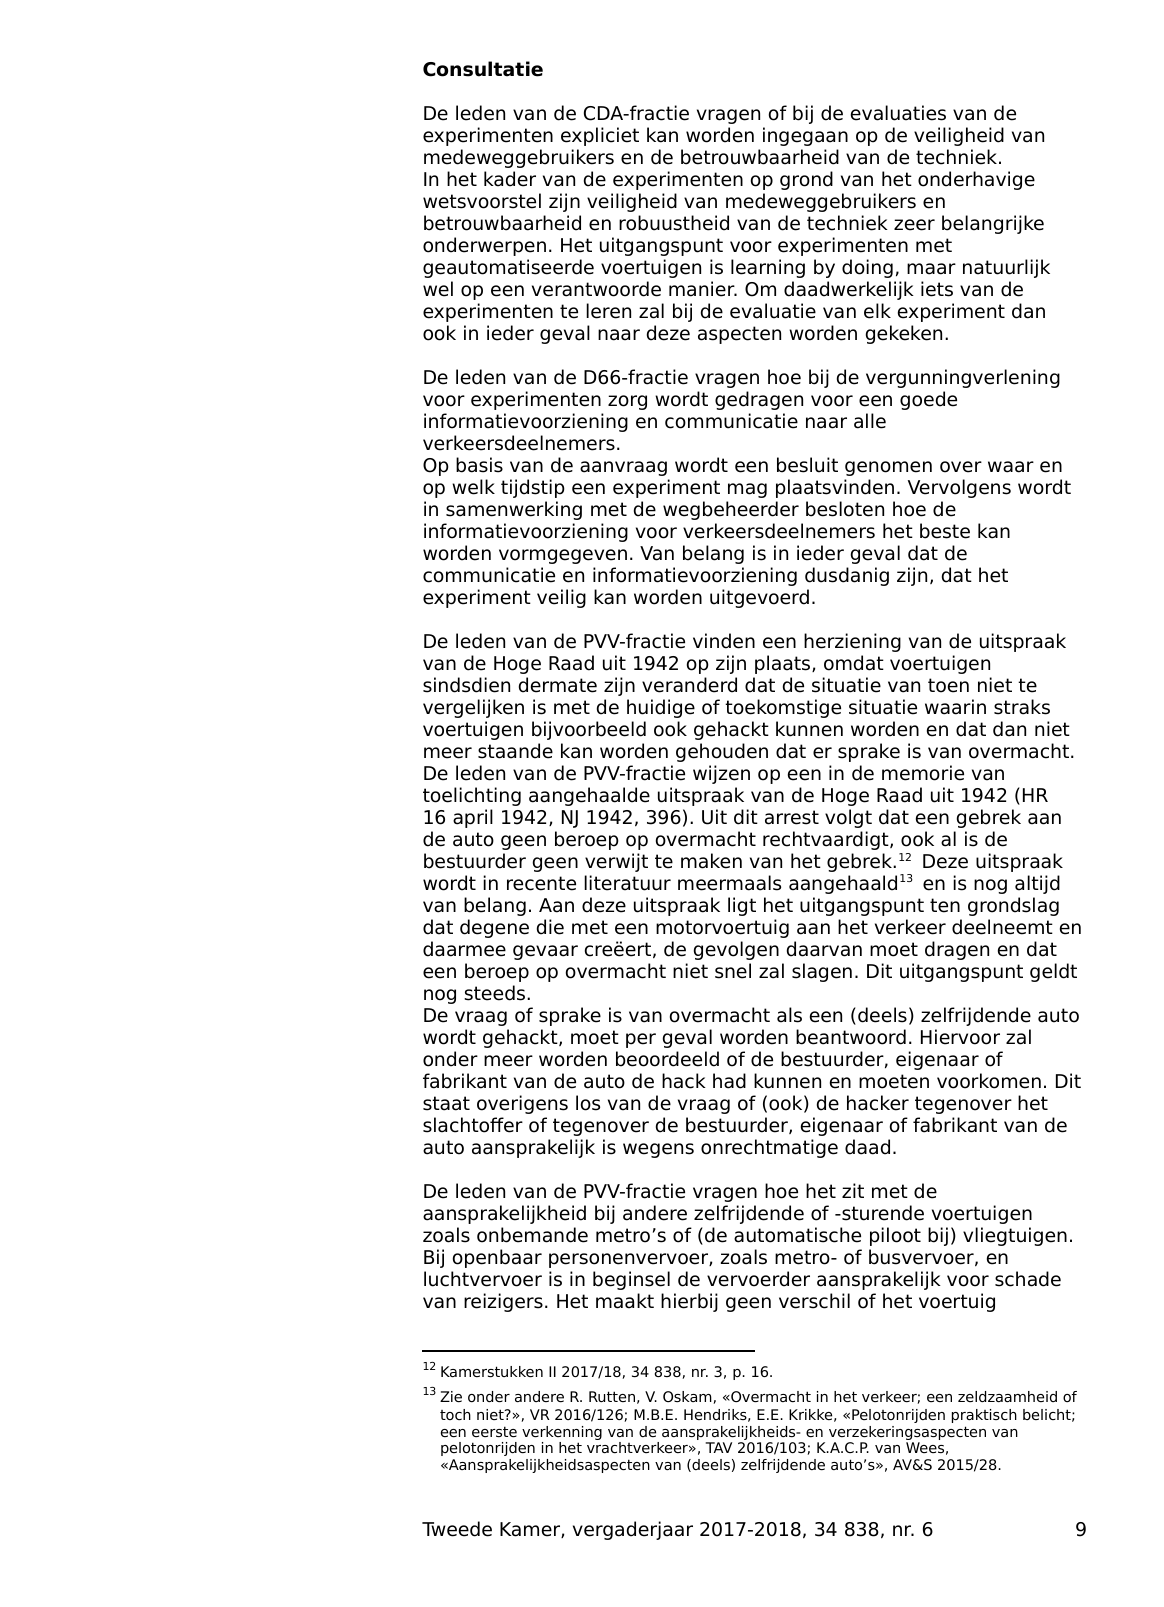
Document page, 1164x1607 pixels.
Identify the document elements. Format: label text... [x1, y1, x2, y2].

text De leden van de PVV-fractie vinden een herziening van de uitspraak van de Hoge Raad uit 1942 op zijn plaats, omdat voertuigen sindsdien dermate zijn veranderd dat de situatie van toen niet te vergelijken is met de huidige of toekomstige situatie waarin straks voertuigen bijvoorbeeld ook gehackt kunnen worden en dat dan niet meer staande kan worden gehouden dat er sprake is van overmacht. [422, 631, 1087, 763]
text De leden van de D66-fractie vragen hoe bij de vergunningverlening voor experimenten zorg wordt gedragen voor een goede informatievoorziening en communicatie naar alle verkeersdeelnemers. [422, 367, 1087, 455]
text Bij openbaar personenvervoer, zoals metro- of busvervoer, en luchtvervoer is in beginsel de vervoerder aansprakelijk voor schade van reizigers. Het maakt hierbij geen verschil of het voertuig [422, 1247, 1087, 1313]
text De leden van de PVV-fractie vragen hoe het zit met de aansprakelijkheid bij andere zelfrijdende of -sturende voertuigen zoals onbemande metro’s of (de automatische piloot bij) vliegtuigen. [422, 1181, 1087, 1247]
text De leden van de CDA-fractie vragen of bij de evaluaties van de experimenten expliciet kan worden ingegaan op de veiligheid van medeweggebruikers en de betrouwbaarheid van de techniek. [422, 103, 1087, 169]
text Kamerstukken II 2017/18, 34 838, nr. 3, p. 16. [422, 1360, 1087, 1382]
text De leden van de PVV-fractie wijzen op een in de memorie van toelichting aangehaalde uitspraak van de Hoge Raad uit 1942 (HR 16 april 1942, NJ 1942, 396). Uit dit arrest volgt dat een gebrek aan de auto geen beroep op overmacht rechtvaardigt, ook al is de bestuurder geen verwijt te maken van het gebrek. Deze uitspraak wordt in recente literatuur meermaals aangehaald en is nog altijd van belang. Aan deze uitspraak ligt het uitgangspunt ten grondslag dat degene die met een motorvoertuig aan het verkeer deelneemt en daarmee gevaar creëert, de gevolgen daarvan moet dragen en dat een beroep op overmacht niet snel zal slagen. Dit uitgangspunt geldt nog steeds. [422, 763, 1087, 1005]
text Zie onder andere R. Rutten, V. Oskam, «Overmacht in het verkeer; een zeldzaamheid of toch niet?», VR 2016/126; M.B.E. Hendriks, E.E. Krikke, «Pelotonrijden praktisch belicht; een eerste verkenning van de aansprakelijkheids- en verzekeringsaspecten van pelotonrijden in het vrachtverkeer», TAV 2016/103; K.A.C.P. van Wees, «Aansprakelijkheidsaspecten van (deels) zelfrijdende auto’s», AV&S 2015/28. [422, 1385, 1087, 1474]
subtitle Consultatie [422, 59, 1087, 81]
text De vraag of sprake is van overmacht als een (deels) zelfrijdende auto wordt gehackt, moet per geval worden beantwoord. Hiervoor zal onder meer worden beoordeeld of de bestuurder, eigenaar of fabrikant van de auto de hack had kunnen en moeten voorkomen. Dit staat overigens los van de vraag of (ook) de hacker tegenover het slachtoffer of tegenover de bestuurder, eigenaar of fabrikant van de auto aansprakelijk is wegens onrechtmatige daad. [422, 1005, 1087, 1159]
text In het kader van de experimenten op grond van het onderhavige wetsvoorstel zijn veiligheid van medeweggebruikers en betrouwbaarheid en robuustheid van de techniek zeer belangrijke onderwerpen. Het uitgangspunt voor experimenten met geautomatiseerde voertuigen is learning by doing, maar natuurlijk wel op een verantwoorde manier. Om daadwerkelijk iets van de experimenten te leren zal bij de evaluatie van elk experiment dan ook in ieder geval naar deze aspecten worden gekeken. [422, 169, 1087, 345]
text Op basis van de aanvraag wordt een besluit genomen over waar en op welk tijdstip een experiment mag plaatsvinden. Vervolgens wordt in samenwerking met de wegbeheerder besloten hoe de informatievoorziening voor verkeersdeelnemers het beste kan worden vormgegeven. Van belang is in ieder geval dat de communicatie en informatievoorziening dusdanig zijn, dat het experiment veilig kan worden uitgevoerd. [422, 455, 1087, 609]
